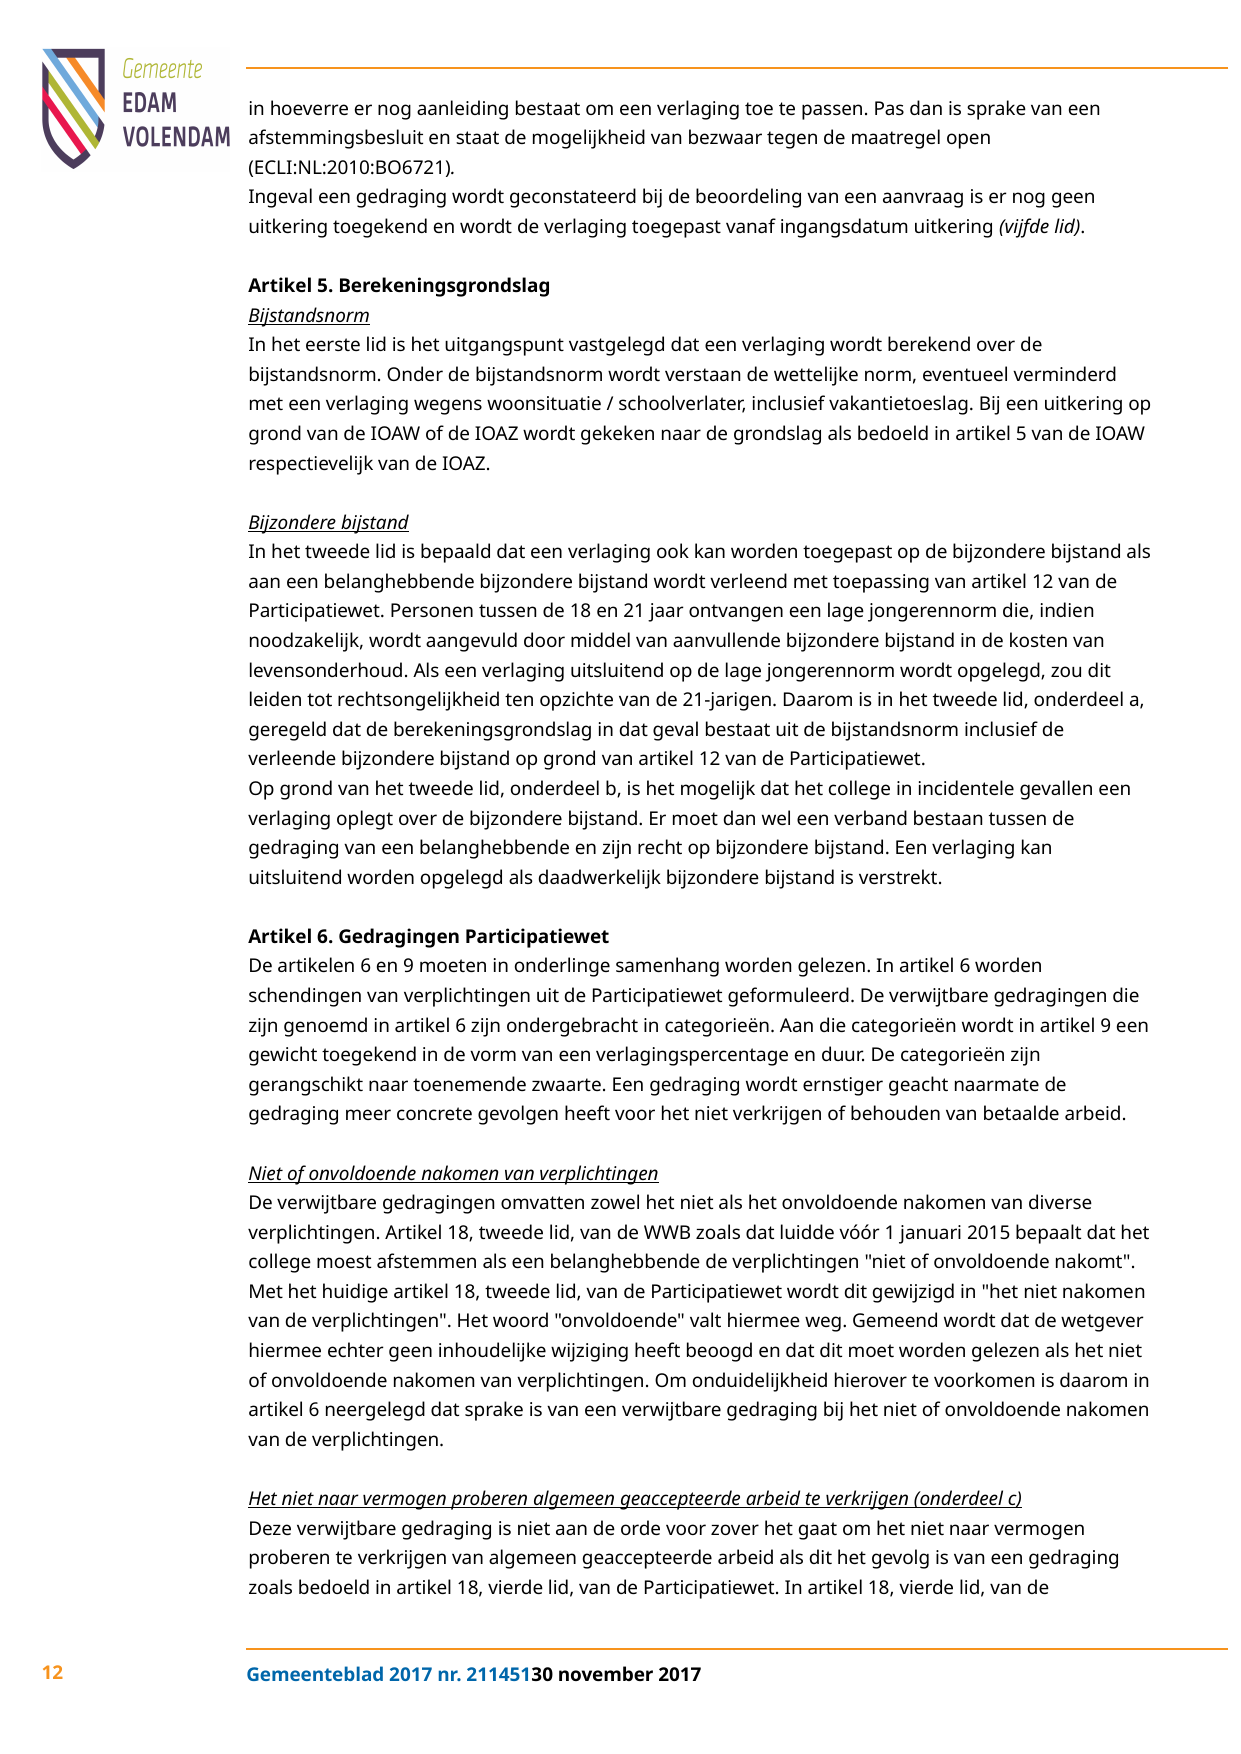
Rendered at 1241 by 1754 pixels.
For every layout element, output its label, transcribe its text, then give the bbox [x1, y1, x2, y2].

picture [41, 47, 231, 172]
text Op grond van het tweede lid, onderdeel b, is het mogelijk dat het college in incidentele gevallen een verlaging oplegt over de bijzondere bijstand. Er moet dan wel een verband bestaan tussen de gedraging van een belanghebbende en zijn recht op bijzondere bijstand. Een verlaging kan uitsluitend worden opgelegd als daadwerkelijk bijzondere bijstand is verstrekt. [248, 775, 1152, 890]
text in hoeverre er nog aanleiding bestaat om een verlaging toe te passen. Pas dan is sprake van een afstemmingsbesluit en staat de mogelijkheid van bezwaar tegen de maatregel open (ECLI:NL:2010:BO6721). [248, 95, 1152, 180]
text Deze verwijtbare gedraging is niet aan de orde voor zover het gaat om het niet naar vermogen proberen te verkrijgen van algemeen geaccepteerde arbeid als dit het gevolg is van een gedraging zoals bedoeld in artikel 18, vierde lid, van de Participatiewet. In artikel 18, vierde lid, van de [248, 1515, 1152, 1600]
text Bijstandsnorm [248, 302, 1152, 328]
text In het eerste lid is het uitgangspunt vastgelegd dat een verlaging wordt berekend over de bijstandsnorm. Onder de bijstandsnorm wordt verstaan de wettelijke norm, eventueel verminderd met een verlaging wegens woonsituatie / schoolverlater, inclusief vakantietoeslag. Bij een uitkering op grond van de IOAW of de IOAZ wordt gekeken naar de grondslag als bedoeld in artikel 5 van de IOAW respectievelijk van de IOAZ. [248, 331, 1152, 476]
text Ingeval een gedraging wordt geconstateerd bij de beoordeling van een aanvraag is er nog geen uitkering toegekend en wordt de verlaging toegepast vanaf ingangsdatum uitkering (vijfde lid). [248, 183, 1152, 239]
text Artikel 6. Gedragingen Participatiewet [248, 923, 1152, 949]
text In het tweede lid is bepaald dat een verlaging ook kan worden toegepast op de bijzondere bijstand als aan een belanghebbende bijzondere bijstand wordt verleend met toepassing van artikel 12 van de Participatiewet. Personen tussen de 18 en 21 jaar ontvangen een lage jongerennorm die, indien noodzakelijk, wordt aangevuld door middel van aanvullende bijzondere bijstand in de kosten van levensonderhoud. Als een verlaging uitsluitend op de lage jongerennorm wordt opgelegd, zou dit leiden tot rechtsongelijkheid ten opzichte van de 21-jarigen. Daarom is in het tweede lid, onderdeel a, geregeld dat de berekeningsgrondslag in dat geval bestaat uit de bijstandsnorm inclusief de verleende bijzondere bijstand op grond van artikel 12 van de Participatiewet. [248, 538, 1152, 771]
text De verwijtbare gedragingen omvatten zowel het niet als het onvoldoende nakomen van diverse verplichtingen. Artikel 18, tweede lid, van de WWB zoals dat luidde vóór 1 januari 2015 bepaalt dat het college moest afstemmen als een belanghebbende de verplichtingen "niet of onvoldoende nakomt". Met het huidige artikel 18, tweede lid, van de Participatiewet wordt dit gewijzigd in "het niet nakomen van de verplichtingen". Het woord "onvoldoende" valt hiermee weg. Gemeend wordt dat de wetgever hiermee echter geen inhoudelijke wijziging heeft beoogd en dat dit moet worden gelezen als het niet of onvoldoende nakomen van verplichtingen. Om onduidelijkheid hierover te voorkomen is daarom in artikel 6 neergelegd dat sprake is van een verwijtbare gedraging bij het niet of onvoldoende nakomen van de verplichtingen. [248, 1189, 1152, 1452]
text Artikel 5. Berekeningsgrondslag [248, 272, 1152, 298]
text Het niet naar vermogen proberen algemeen geaccepteerde arbeid te verkrijgen (onderdeel c) [248, 1485, 1152, 1511]
text Bijzondere bijstand [248, 509, 1152, 535]
text Niet of onvoldoende nakomen van verplichtingen [248, 1160, 1152, 1186]
text De artikelen 6 en 9 moeten in onderlinge samenhang worden gelezen. In artikel 6 worden schendingen van verplichtingen uit de Participatiewet geformuleerd. De verwijtbare gedragingen die zijn genoemd in artikel 6 zijn ondergebracht in categorieën. Aan die categorieën wordt in artikel 9 een gewicht toegekend in de vorm van een verlagingspercentage en duur. De categorieën zijn gerangschikt naar toenemende zwaarte. Een gedraging wordt ernstiger geacht naarmate de gedraging meer concrete gevolgen heeft voor het niet verkrijgen of behouden van betaalde arbeid. [248, 953, 1152, 1126]
